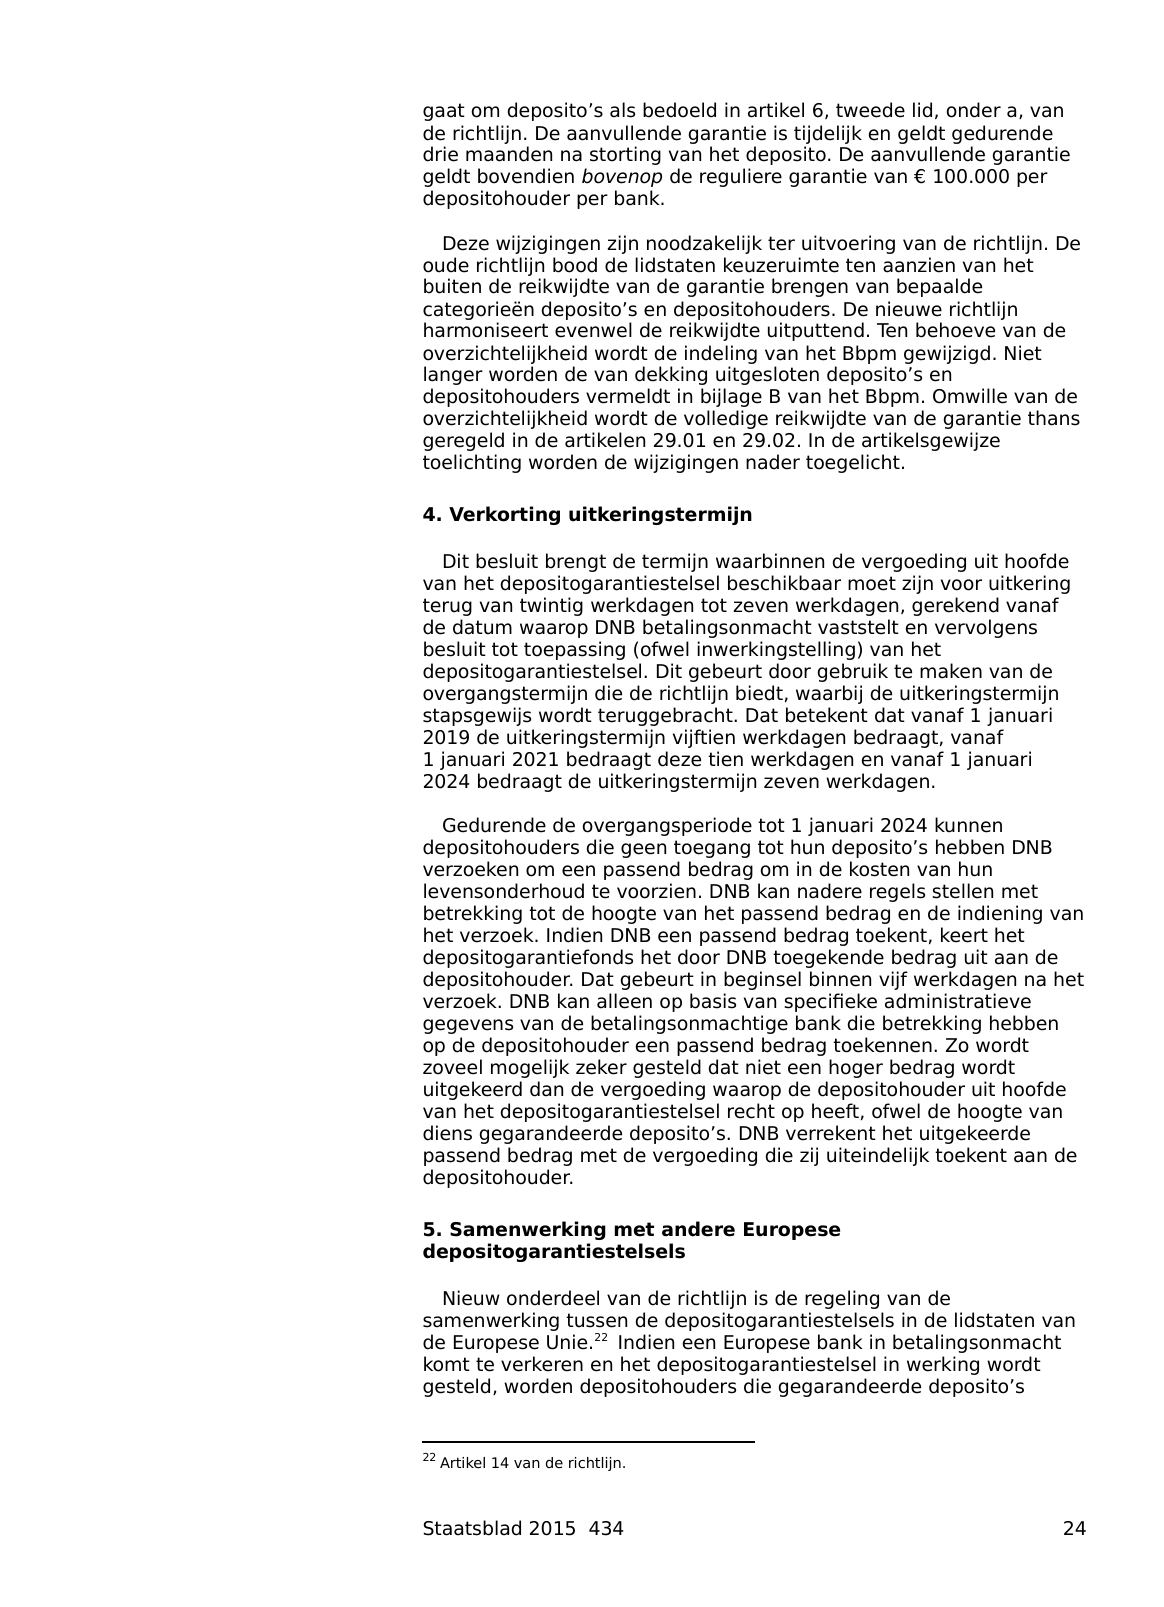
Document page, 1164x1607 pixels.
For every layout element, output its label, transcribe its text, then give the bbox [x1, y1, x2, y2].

text Gedurende de overgangsperiode tot 1 januari 2024 kunnen depositohouders die geen toegang tot hun deposito’s hebben DNB verzoeken om een passend bedrag om in de kosten van hun levensonderhoud te voorzien. DNB kan nadere regels stellen met betrekking tot de hoogte van het passend bedrag en de indiening van het verzoek. Indien DNB een passend bedrag toekent, keert het depositogarantiefonds het door DNB toegekende bedrag uit aan de depositohouder. Dat gebeurt in beginsel binnen vijf werkdagen na het verzoek. DNB kan alleen op basis van specifieke administratieve gegevens van de betalingsonmachtige bank die betrekking hebben op de depositohouder een passend bedrag toekennen. Zo wordt zoveel mogelijk zeker gesteld dat niet een hoger bedrag wordt uitgekeerd dan de vergoeding waarop de depositohouder uit hoofde van het depositogarantiestelsel recht op heeft, ofwel de hoogte van diens gegarandeerde deposito’s. DNB verrekent het uitgekeerde passend bedrag met de vergoeding die zij uiteindelijk toekent aan de depositohouder. [422, 815, 1087, 1189]
subtitle 4. Verkorting uitkeringstermijn [422, 504, 1087, 526]
text Deze wijzigingen zijn noodzakelijk ter uitvoering van de richtlijn. De oude richtlijn bood de lidstaten keuzeruimte ten aanzien van het buiten de reikwijdte van de garantie brengen van bepaalde categorieën deposito’s en depositohouders. De nieuwe richtlijn harmoniseert evenwel de reikwijdte uitputtend. Ten behoeve van de overzichtelijkheid wordt de indeling van het Bbpm gewijzigd. Niet langer worden de van dekking uitgesloten deposito’s en depositohouders vermeldt in bijlage B van het Bbpm. Omwille van de overzichtelijkheid wordt de volledige reikwijdte van de garantie thans geregeld in de artikelen 29.01 en 29.02. In de artikelsgewijze toelichting worden de wijzigingen nader toegelicht. [422, 232, 1087, 474]
text Nieuw onderdeel van de richtlijn is de regeling van de samenwerking tussen de depositogarantiestelsels in de lidstaten van de Europese Unie. Indien een Europese bank in betalingsonmacht komt te verkeren en het depositogarantiestelsel in werking wordt gesteld, worden depositohouders die gegarandeerde deposito’s [422, 1288, 1087, 1398]
text gaat om deposito’s als bedoeld in artikel 6, tweede lid, onder a, van de richtlijn. De aanvullende garantie is tijdelijk en geldt gedurende drie maanden na storting van het deposito. De aanvullende garantie geldt bovendien bovenop de reguliere garantie van € 100.000 per depositohouder per bank. [422, 100, 1087, 210]
subtitle 5. Samenwerking met andere Europese depositogarantiestelsels [422, 1219, 1087, 1263]
text Artikel 14 van de richtlijn. [422, 1451, 1087, 1473]
text Dit besluit brengt de termijn waarbinnen de vergoeding uit hoofde van het depositogarantiestelsel beschikbaar moet zijn voor uitkering terug van twintig werkdagen tot zeven werkdagen, gerekend vanaf de datum waarop DNB betalingsonmacht vaststelt en vervolgens besluit tot toepassing (ofwel inwerkingstelling) van het depositogarantiestelsel. Dit gebeurt door gebruik te maken van de overgangstermijn die de richtlijn biedt, waarbij de uitkeringstermijn stapsgewijs wordt teruggebracht. Dat betekent dat vanaf 1 januari 2019 de uitkeringstermijn vijftien werkdagen bedraagt, vanaf 1 januari 2021 bedraagt deze tien werkdagen en vanaf 1 januari 2024 bedraagt de uitkeringstermijn zeven werkdagen. [422, 551, 1087, 793]
